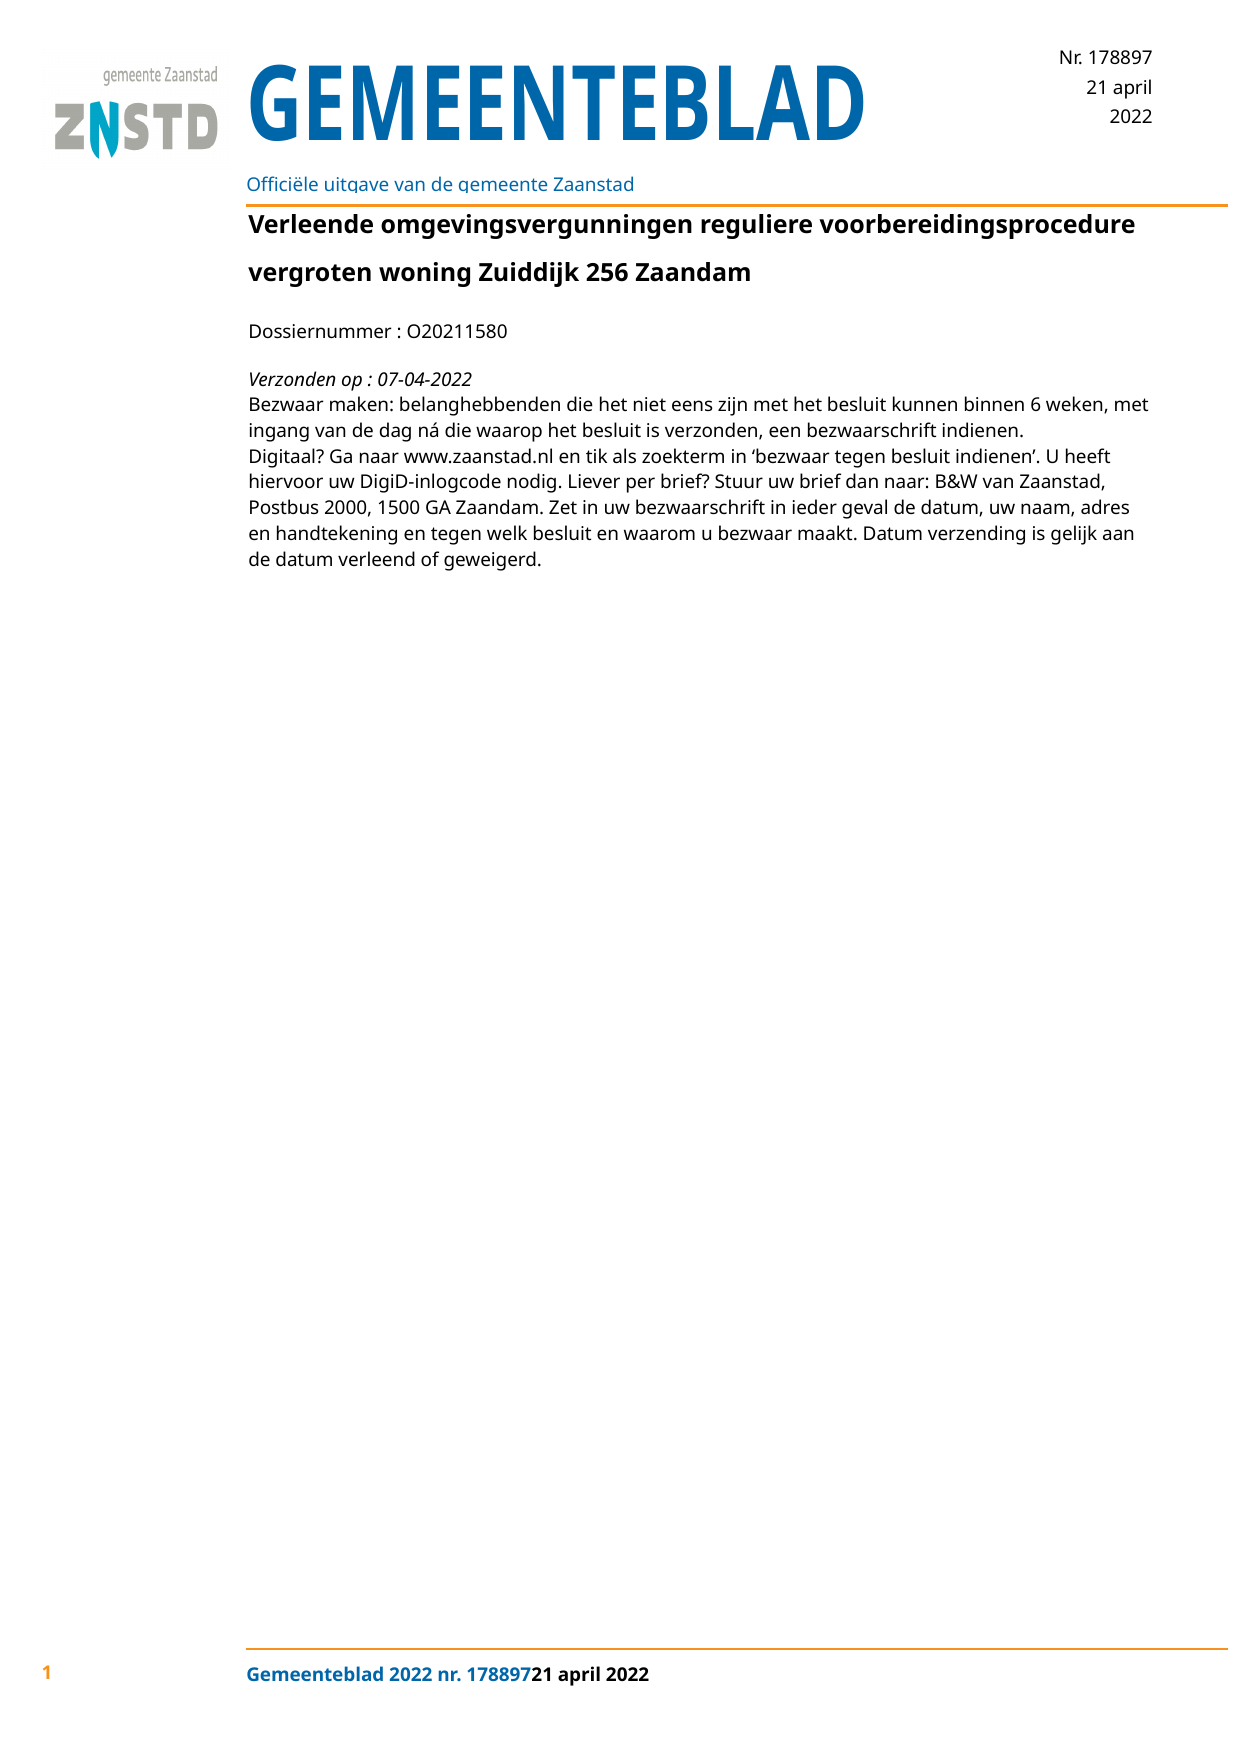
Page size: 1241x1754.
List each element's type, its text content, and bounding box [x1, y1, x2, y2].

text Digitaal? Ga naar www.zaanstad.nl en tik als zoekterm in ‘bezwaar tegen besluit indienen’. U heeft hiervoor uw DigiD-inlogcode nodig. Liever per brief? Stuur uw brief dan naar: B&W van Zaanstad, Postbus 2000, 1500 GA Zaandam. Zet in uw bezwaarschrift in ieder geval de datum, uw naam, adres en handtekening en tegen welk besluit en waarom u bezwaar maakt. Datum verzending is gelijk aan de datum verleend of geweigerd. [248, 443, 1152, 572]
text Bezwaar maken: belanghebbenden die het niet eens zijn met het besluit kunnen binnen 6 weken, met ingang van de dag ná die waarop het besluit is verzonden, een bezwaarschrift indienen. [248, 391, 1152, 443]
picture [41, 47, 231, 172]
text Verzonden op : 07-04-2022 [248, 366, 1152, 391]
text Dossiernummer : O20211580 [248, 318, 1152, 344]
text Verleende omgevingsvergunningen reguliere voorbereidingsprocedure vergroten woning Zuiddijk 256 Zaandam [248, 207, 1152, 288]
